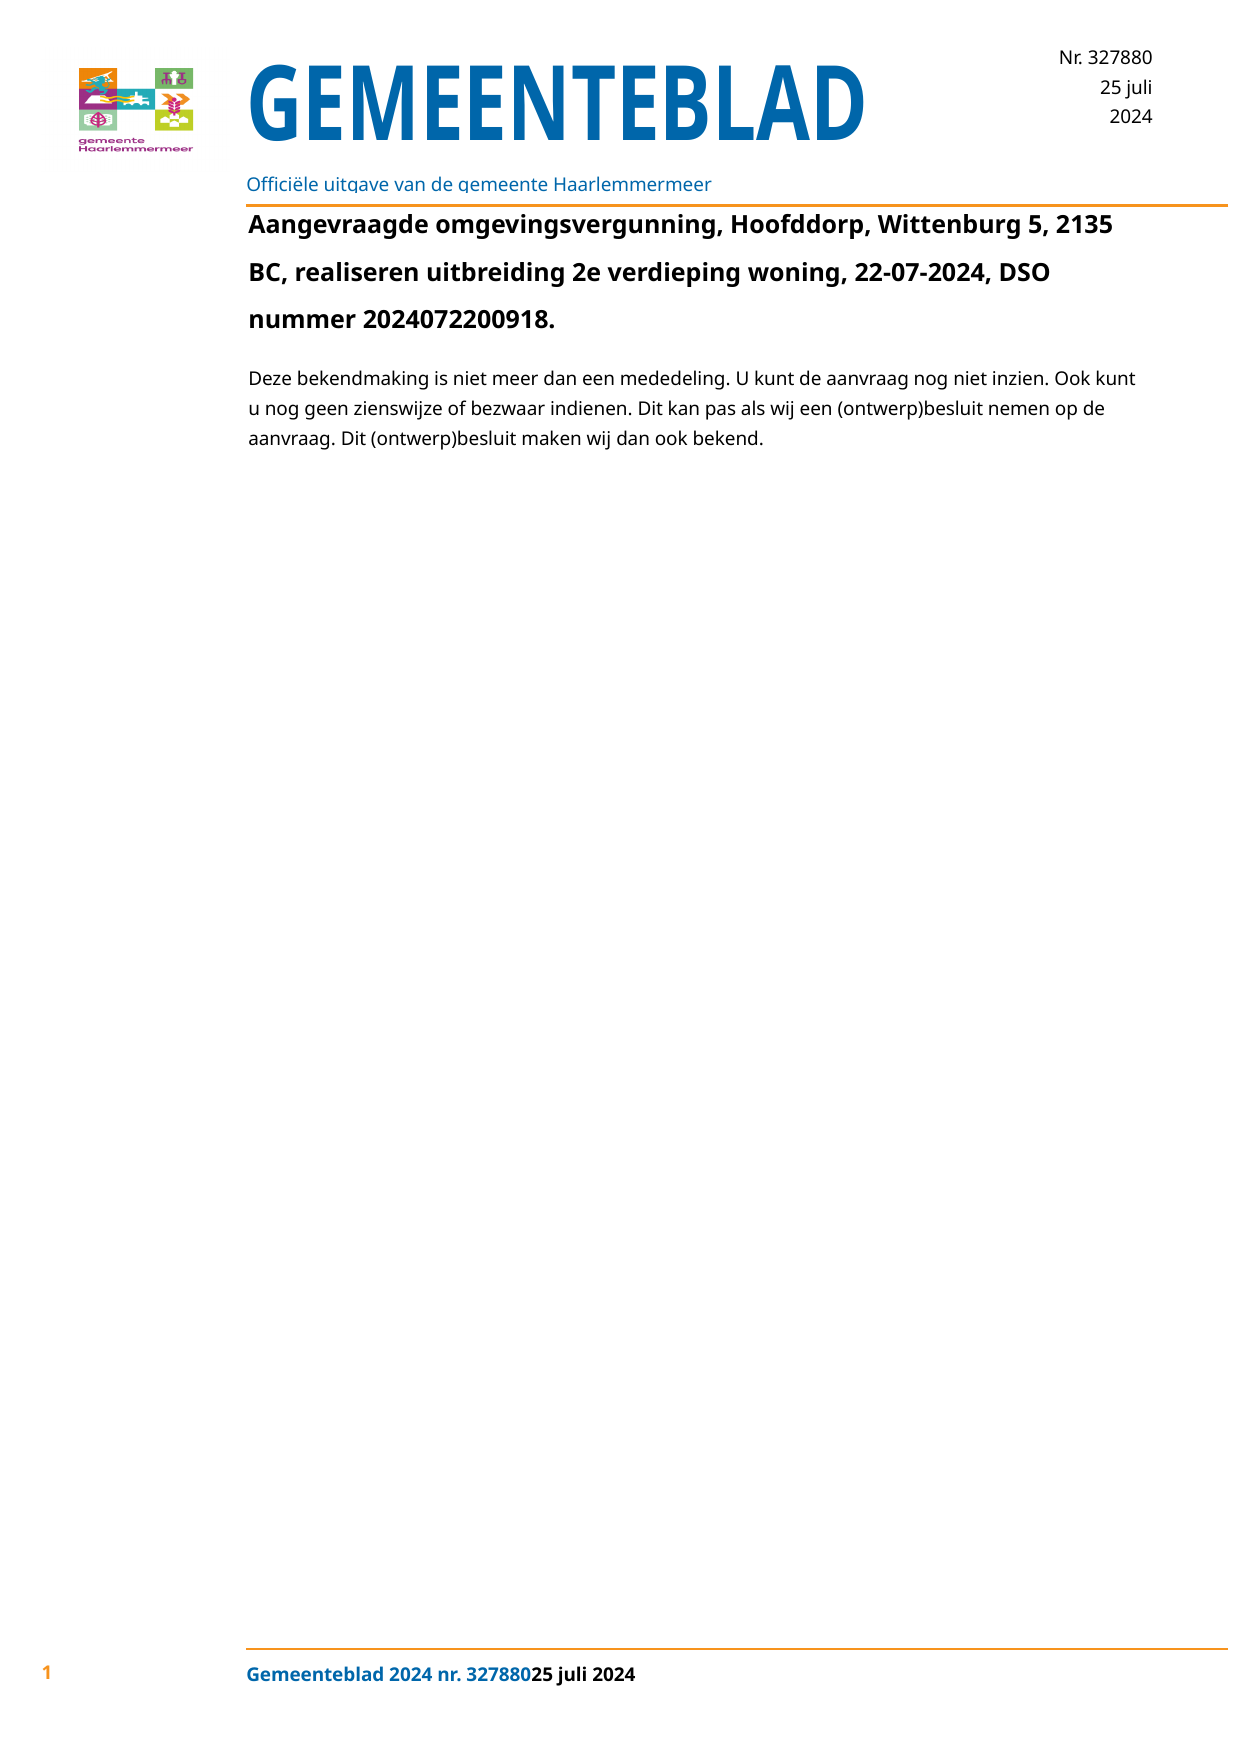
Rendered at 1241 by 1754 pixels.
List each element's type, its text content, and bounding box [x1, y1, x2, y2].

picture [41, 47, 231, 172]
text Deze bekendmaking is niet meer dan een mededeling. U kunt de aanvraag nog niet inzien. Ook kunt u nog geen zienswijze of bezwaar indienen. Dit kan pas als wij een (ontwerp)besluit nemen op de aanvraag. Dit (ontwerp)besluit maken wij dan ook bekend. [248, 366, 1152, 450]
text Aangevraagde omgevingsvergunning, Hoofddorp, Wittenburg 5, 2135 BC, realiseren uitbreiding 2e verdieping woning, 22-07-2024, DSO nummer 2024072200918. [248, 207, 1152, 336]
